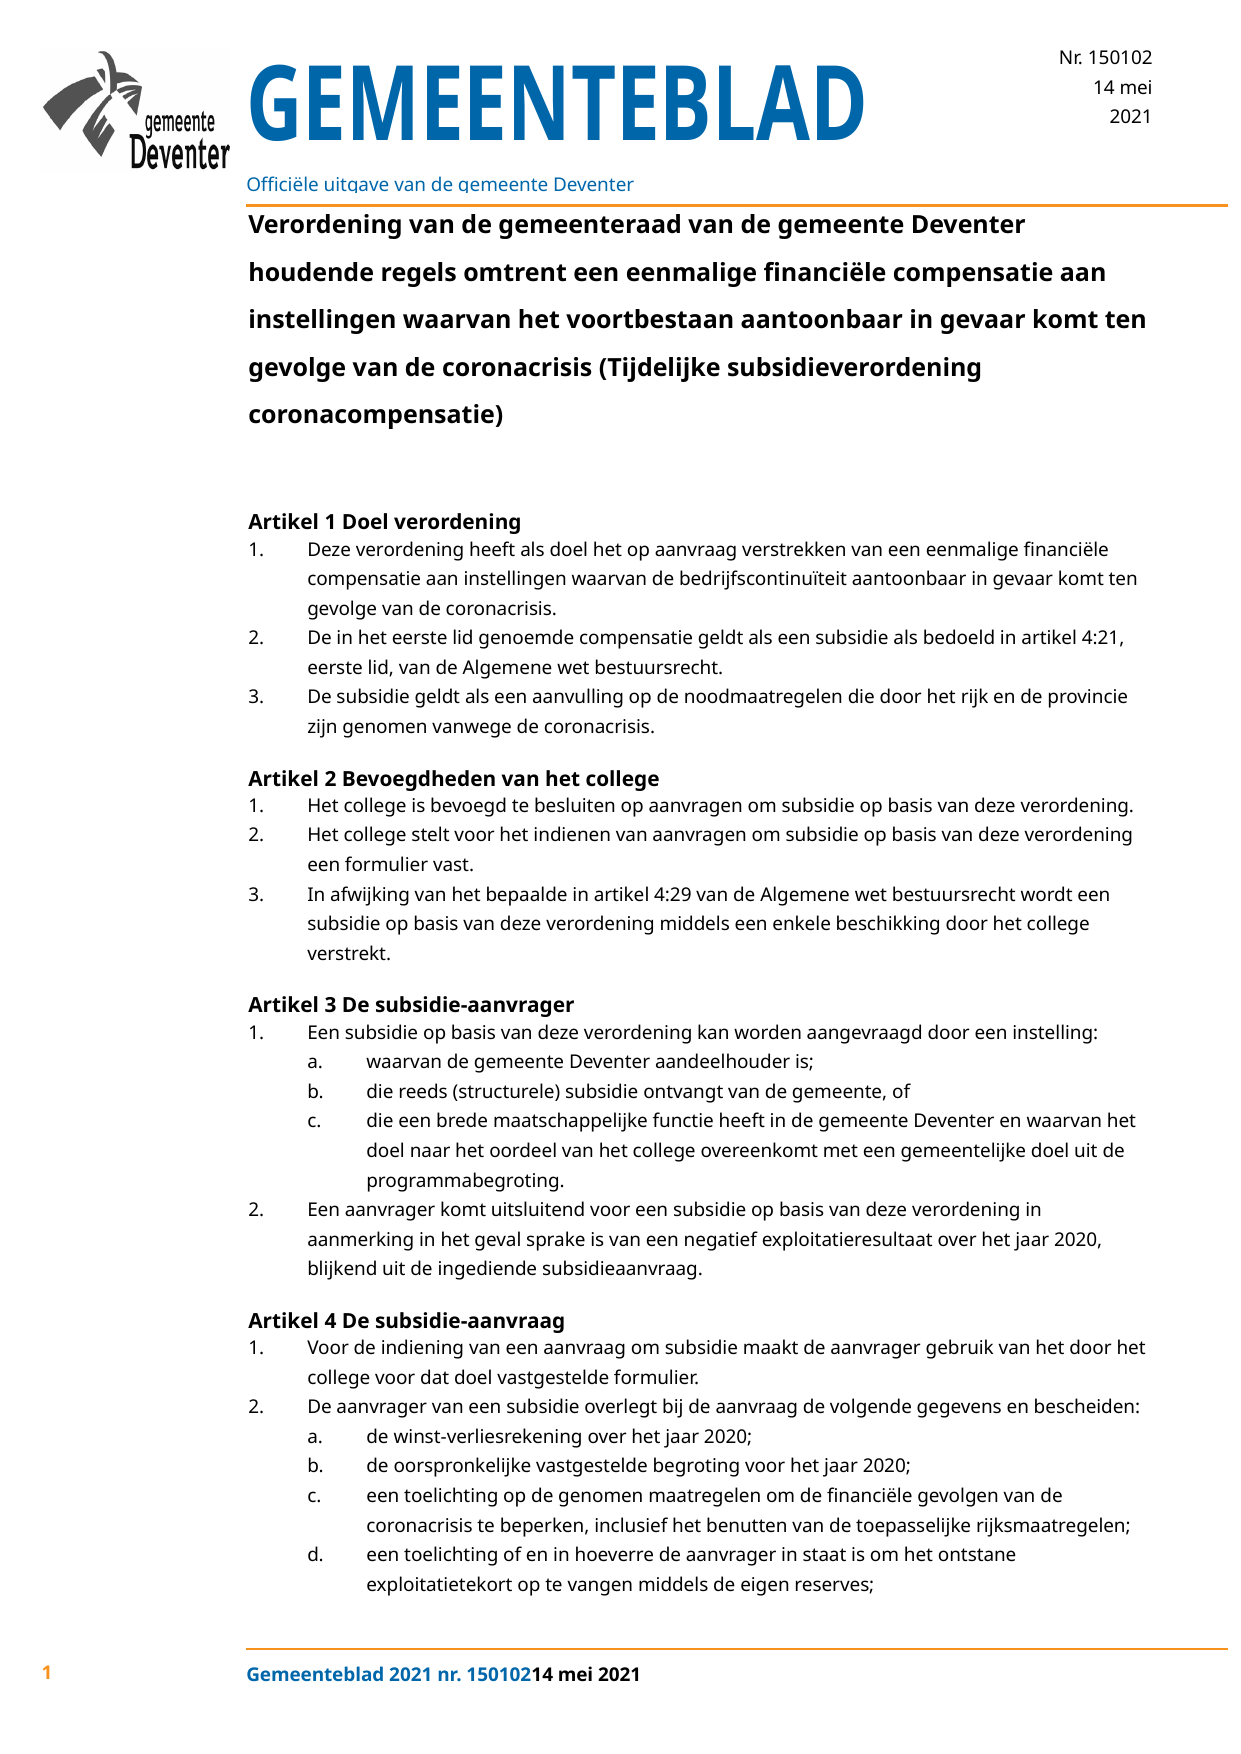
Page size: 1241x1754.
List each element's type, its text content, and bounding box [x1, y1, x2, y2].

text Artikel 4 De subsidie-aanvraag [248, 1306, 1152, 1334]
list Een aanvrager komt uitsluitend voor een subsidie op basis van deze verordening in aanmerking in het geval sprake is van een negatief exploitatieresultaat over het jaar 2020, blijkend uit de ingediende subsidieaanvraag. [248, 1196, 1152, 1281]
list Het college stelt voor het indienen van aanvragen om subsidie op basis van deze verordening een formulier vast. [248, 822, 1152, 877]
list waarvan de gemeente Deventer aandeelhouder is; [307, 1048, 1152, 1074]
list De in het eerste lid genoemde compensatie geldt als een subsidie als bedoeld in artikel 4:21, eerste lid, van de Algemene wet bestuursrecht. [248, 624, 1152, 680]
list De subsidie geldt als een aanvulling op de noodmaatregelen die door het rijk en de provincie zijn genomen vanwege de coronacrisis. [248, 684, 1152, 739]
list Deze verordening heeft als doel het op aanvraag verstrekken van een eenmalige financiële compensatie aan instellingen waarvan de bedrijfscontinuïteit aantoonbaar in gevaar komt ten gevolge van de coronacrisis. [248, 536, 1152, 621]
text Artikel 3 De subsidie-aanvrager [248, 990, 1152, 1019]
list In afwijking van het bepaalde in artikel 4:29 van de Algemene wet bestuursrecht wordt een subsidie op basis van deze verordening middels een enkele beschikking door het college verstrekt. [248, 881, 1152, 966]
list Een subsidie op basis van deze verordening kan worden aangevraagd door een instelling: [248, 1019, 1152, 1044]
text Verordening van de gemeenteraad van de gemeente Deventer houdende regels omtrent een eenmalige financiële compensatie aan instellingen waarvan het voortbestaan aantoonbaar in gevaar komt ten gevolge van de coronacrisis (Tijdelijke subsidieverordening coronacompensatie) [248, 207, 1152, 431]
list de winst-verliesrekening over het jaar 2020; [307, 1423, 1152, 1449]
list de oorspronkelijke vastgestelde begroting voor het jaar 2020; [307, 1453, 1152, 1478]
list een toelichting of en in hoeverre de aanvrager in staat is om het ontstane exploitatietekort op te vangen middels de eigen reserves; [307, 1541, 1152, 1597]
list De aanvrager van een subsidie overlegt bij de aanvraag de volgende gegevens en bescheiden: [248, 1393, 1152, 1419]
list die reeds (structurele) subsidie ontvangt van de gemeente, of [307, 1078, 1152, 1104]
list Het college is bevoegd te besluiten op aanvragen om subsidie op basis van deze verordening. [248, 792, 1152, 818]
picture [41, 47, 231, 172]
text Artikel 1 Doel verordening [248, 507, 1152, 536]
list Voor de indiening van een aanvraag om subsidie maakt de aanvrager gebruik van het door het college voor dat doel vastgestelde formulier. [248, 1334, 1152, 1390]
list een toelichting op de genomen maatregelen om de financiële gevolgen van de coronacrisis te beperken, inclusief het benutten van de toepasselijke rijksmaatregelen; [307, 1482, 1152, 1538]
list die een brede maatschappelijke functie heeft in de gemeente Deventer en waarvan het doel naar het oordeel van het college overeenkomt met een gemeentelijke doel uit de programmabegroting. [307, 1108, 1152, 1192]
text Artikel 2 Bevoegdheden van het college [248, 764, 1152, 792]
